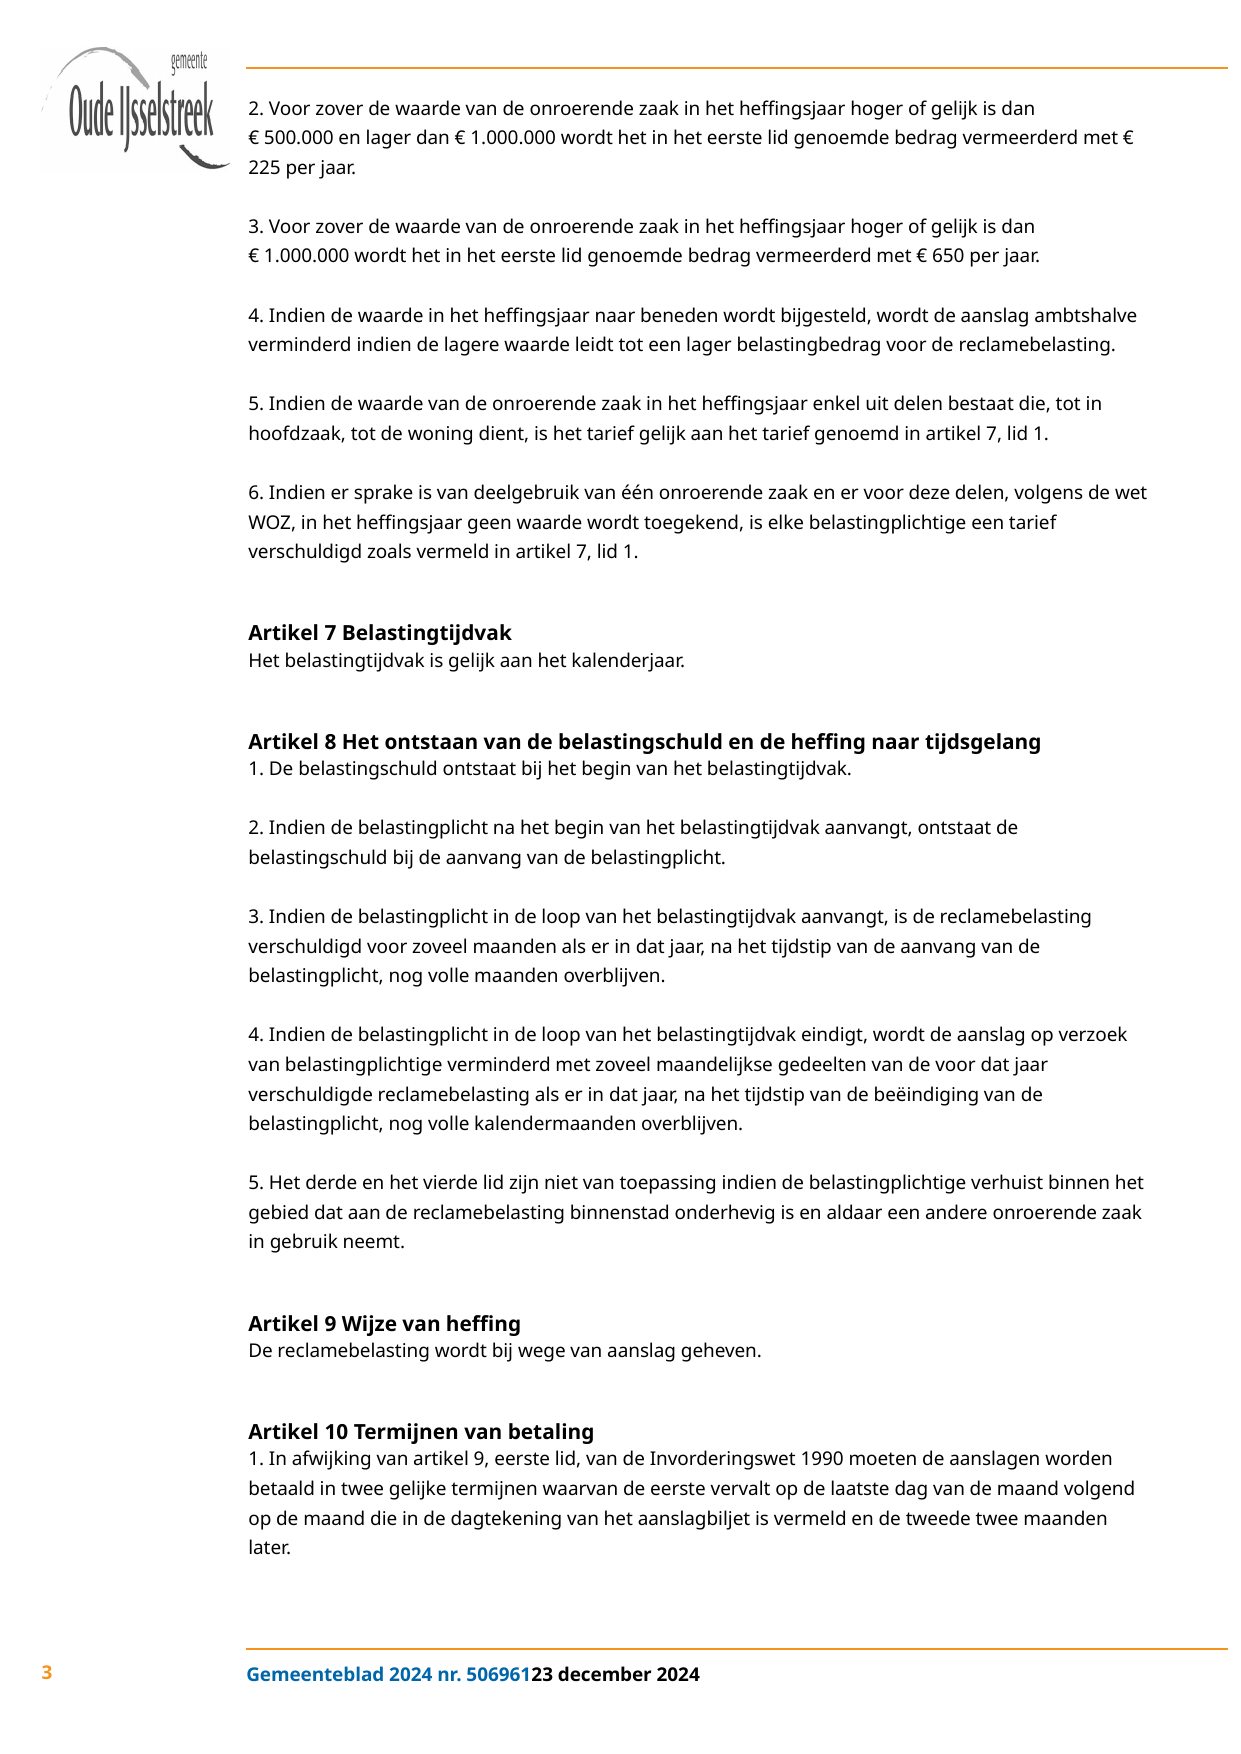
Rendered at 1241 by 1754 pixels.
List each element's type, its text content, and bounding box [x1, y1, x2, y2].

text 5. Het derde en het vierde lid zijn niet van toepassing indien de belastingplichtige verhuist binnen het gebied dat aan de reclamebelasting binnenstad onderhevig is en aldaar een andere onroerende zaak in gebruik neemt. [248, 1169, 1152, 1254]
text 1. De belastingschuld ontstaat bij het begin van het belastingtijdvak. [248, 755, 1152, 781]
text 3. Voor zover de waarde van de onroerende zaak in het heffingsjaar hoger of gelijk is dan [248, 213, 1152, 239]
text 2. Voor zover de waarde van de onroerende zaak in het heffingsjaar hoger of gelijk is dan [248, 95, 1152, 121]
text 6. Indien er sprake is van deelgebruik van één onroerende zaak en er voor deze delen, volgens de wet WOZ, in het heffingsjaar geen waarde wordt toegekend, is elke belastingplichtige een tarief verschuldigd zoals vermeld in artikel 7, lid 1. [248, 479, 1152, 564]
text 4. Indien de belastingplicht in de loop van het belastingtijdvak eindigt, wordt de aanslag op verzoek van belastingplichtige verminderd met zoveel maandelijkse gedeelten van de voor dat jaar verschuldigde reclamebelasting als er in dat jaar, na het tijdstip van de beëindiging van de belastingplicht, nog volle kalendermaanden overblijven. [248, 1022, 1152, 1136]
text 5. Indien de waarde van de onroerende zaak in het heffingsjaar enkel uit delen bestaat die, tot in hoofdzaak, tot de woning dient, is het tarief gelijk aan het tarief genoemd in artikel 7, lid 1. [248, 391, 1152, 446]
text Artikel 10 Termijnen van betaling [248, 1417, 1152, 1446]
text Artikel 7 Belastingtijdvak [248, 618, 1152, 647]
text Artikel 9 Wijze van heffing [248, 1309, 1152, 1337]
picture [41, 47, 231, 172]
text Het belastingtijdvak is gelijk aan het kalenderjaar. [248, 647, 1152, 673]
text 2. Indien de belastingplicht na het begin van het belastingtijdvak aanvangt, ontstaat de belastingschuld bij de aanvang van de belastingplicht. [248, 814, 1152, 870]
text Artikel 8 Het ontstaan van de belastingschuld en de heffing naar tijdsgelang [248, 727, 1152, 755]
text € 1.000.000 wordt het in het eerste lid genoemde bedrag vermeerderd met € 650 per jaar. [248, 243, 1152, 268]
text 3. Indien de belastingplicht in de loop van het belastingtijdvak aanvangt, is de reclamebelasting verschuldigd voor zoveel maanden als er in dat jaar, na het tijdstip van de aanvang van de belastingplicht, nog volle maanden overblijven. [248, 903, 1152, 988]
text 1. In afwijking van artikel 9, eerste lid, van de Invorderingswet 1990 moeten de aanslagen worden betaald in twee gelijke termijnen waarvan de eerste vervalt op de laatste dag van de maand volgend op de maand die in de dagtekening van het aanslagbiljet is vermeld en de tweede twee maanden later. [248, 1446, 1152, 1560]
text 4. Indien de waarde in het heffingsjaar naar beneden wordt bijgesteld, wordt de aanslag ambtshalve verminderd indien de lagere waarde leidt tot een lager belastingbedrag voor de reclamebelasting. [248, 302, 1152, 357]
text De reclamebelasting wordt bij wege van aanslag geheven. [248, 1337, 1152, 1363]
text € 500.000 en lager dan € 1.000.000 wordt het in het eerste lid genoemde bedrag vermeerderd met € 225 per jaar. [248, 124, 1152, 180]
